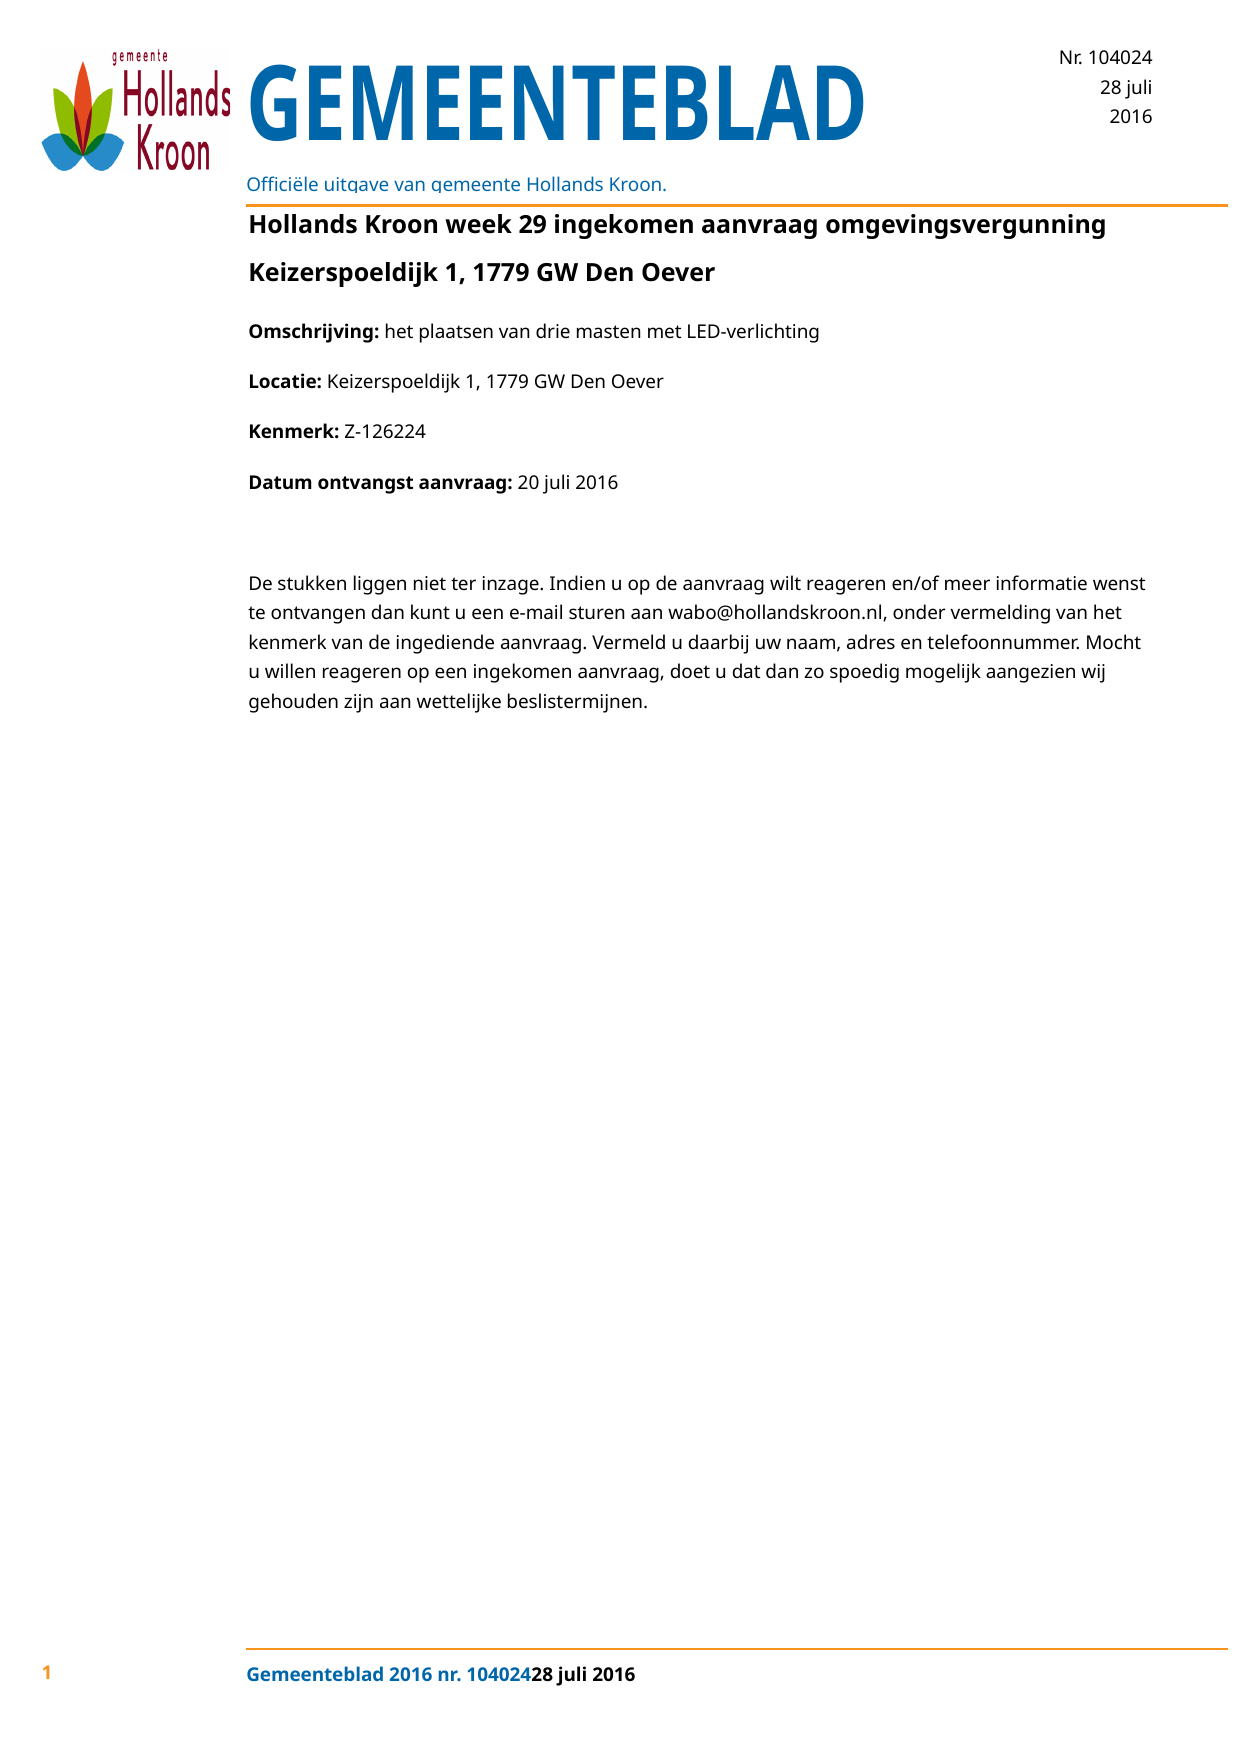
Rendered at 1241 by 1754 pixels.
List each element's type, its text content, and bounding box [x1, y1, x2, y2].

picture [41, 47, 231, 172]
text Hollands Kroon week 29 ingekomen aanvraag omgevingsvergunning Keizerspoeldijk 1, 1779 GW Den Oever [248, 207, 1152, 288]
text Omschrijving: het plaatsen van drie masten met LED-verlichting [248, 318, 1152, 344]
text Kenmerk: Z-126224 [248, 419, 1152, 444]
text Datum ontvangst aanvraag: 20 juli 2016 [248, 469, 1152, 495]
text De stukken liggen niet ter inzage. Indien u op de aanvraag wilt reageren en/of meer informatie wenst te ontvangen dan kunt u een e-mail sturen aan wabo@hollandskroon.nl, onder vermelding van het kenmerk van de ingediende aanvraag. Vermeld u daarbij uw naam, adres en telefoonnummer. Mocht u willen reageren op een ingekomen aanvraag, doet u dat dan zo spoedig mogelijk aangezien wij gehouden zijn aan wettelijke beslistermijnen. [248, 570, 1152, 714]
text Locatie: Keizerspoeldijk 1, 1779 GW Den Oever [248, 368, 1152, 394]
